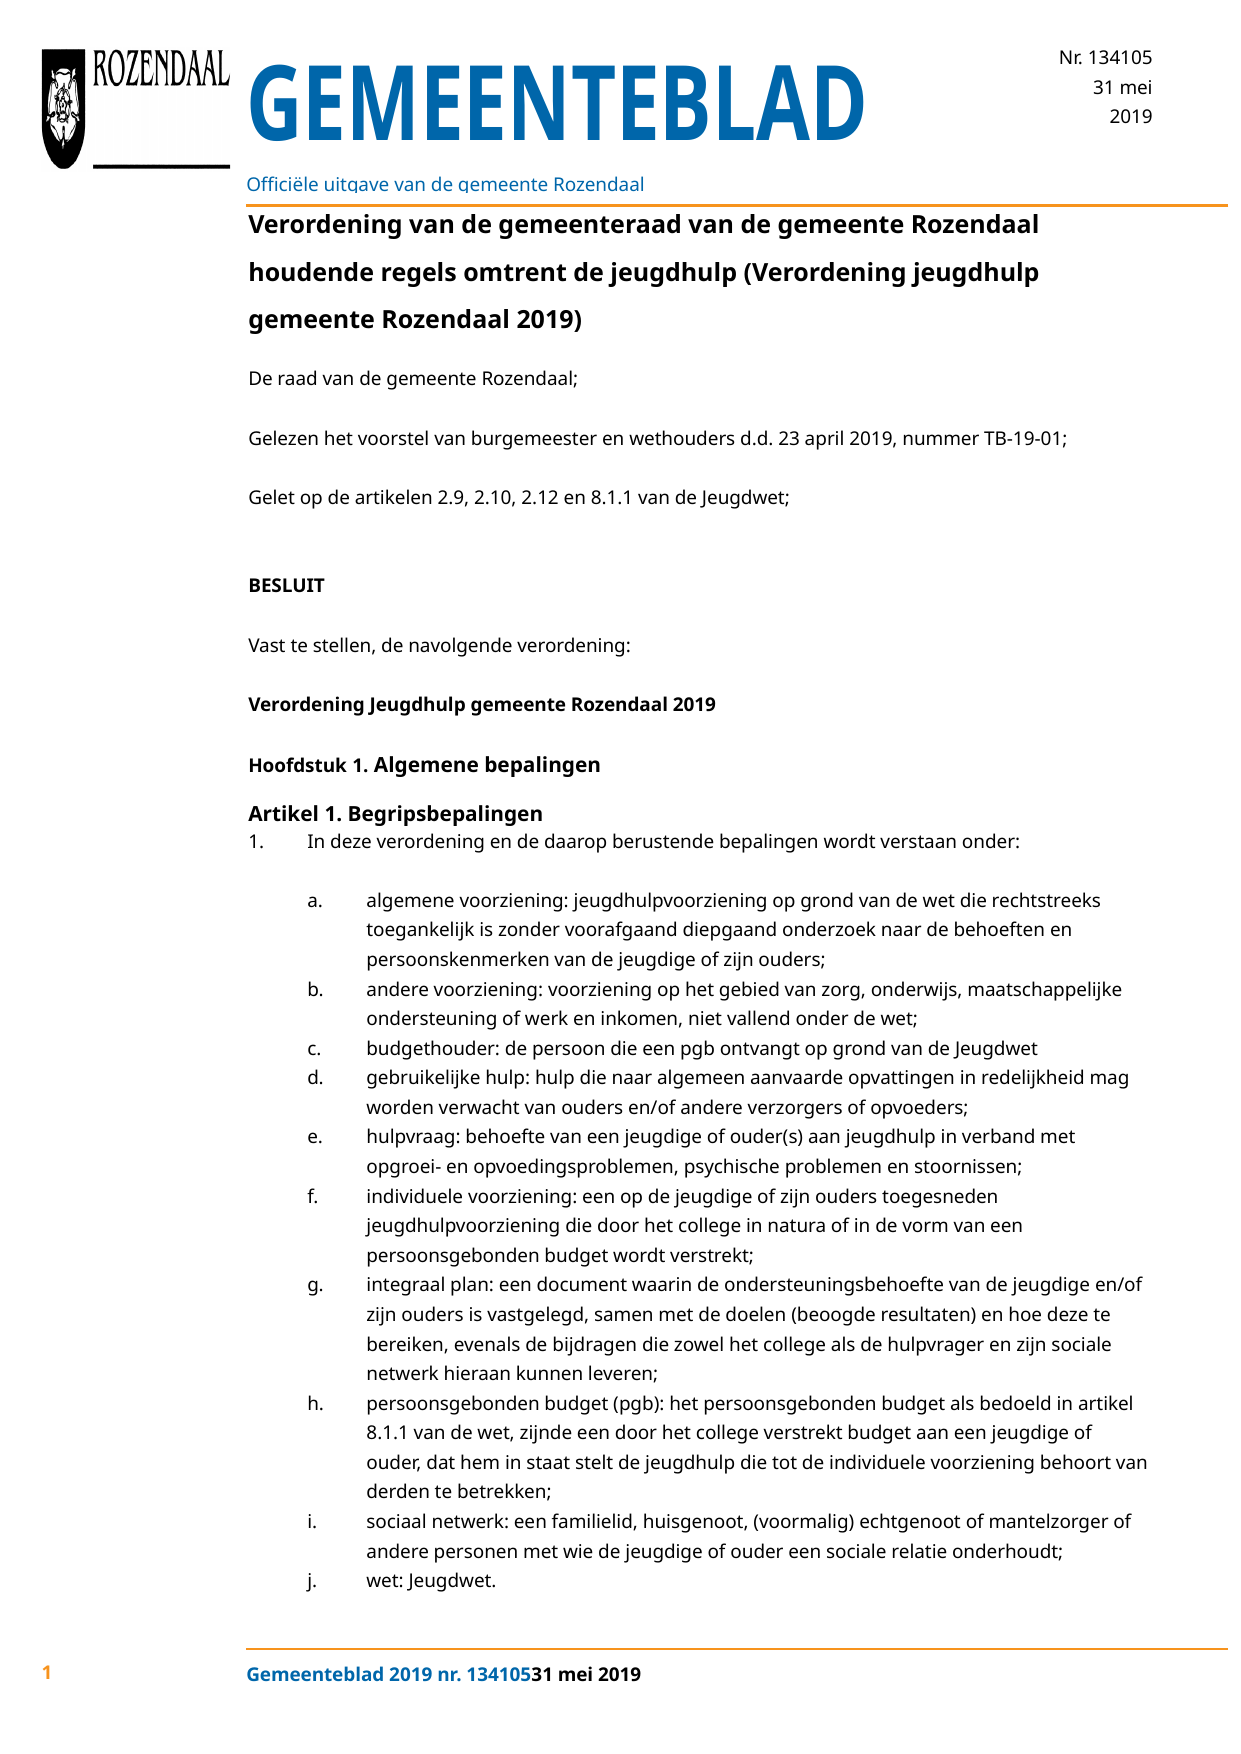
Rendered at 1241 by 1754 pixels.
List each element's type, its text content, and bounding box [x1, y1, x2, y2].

list persoonsgebonden budget (pgb): het persoonsgebonden budget als bedoeld in artikel 8.1.1 van de wet, zijnde een door het college verstrekt budget aan een jeugdige of ouder, dat hem in staat stelt de jeugdhulp die tot de individuele voorziening behoort van derden te betrekken; [307, 1390, 1152, 1504]
text Hoofdstuk 1. Algemene bepalingen [248, 750, 1152, 778]
list hulpvraag: behoefte van een jeugdige of ouder(s) aan jeugdhulp in verband met opgroei- en opvoedingsproblemen, psychische problemen en stoornissen; [307, 1124, 1152, 1179]
list integraal plan: een document waarin de ondersteuningsbehoefte van de jeugdige en/of zijn ouders is vastgelegd, samen met de doelen (beoogde resultaten) en hoe deze te bereiken, evenals de bijdragen die zowel het college als de hulpvrager en zijn sociale netwerk hieraan kunnen leveren; [307, 1272, 1152, 1386]
list andere voorziening: voorziening op het gebied van zorg, onderwijs, maatschappelijke ondersteuning of werk en inkomen, niet vallend onder de wet; [307, 976, 1152, 1031]
text Gelezen het voorstel van burgemeester en wethouders d.d. 23 april 2019, nummer TB-19-01; [248, 425, 1152, 450]
text Gelet op de artikelen 2.9, 2.10, 2.12 en 8.1.1 van de Jeugdwet; [248, 484, 1152, 509]
list sociaal netwerk: een familielid, huisgenoot, (voormalig) echtgenoot of mantelzorger of andere personen met wie de jeugdige of ouder een sociale relatie onderhoudt; [307, 1508, 1152, 1563]
list gebruikelijke hulp: hulp die naar algemeen aanvaarde opvattingen in redelijkheid mag worden verwacht van ouders en/of andere verzorgers of opvoeders; [307, 1064, 1152, 1120]
list budgethouder: de persoon die een pgb ontvangt op grond van de Jeugdwet [307, 1035, 1152, 1061]
text Artikel 1. Begripsbepalingen [248, 799, 1152, 828]
text Verordening Jeugdhulp gemeente Rozendaal 2019 [248, 691, 1152, 717]
text Vast te stellen, de navolgende verordening: [248, 632, 1152, 657]
picture [41, 47, 231, 172]
list algemene voorziening: jeugdhulpvoorziening op grond van de wet die rechtstreeks toegankelijk is zonder voorafgaand diepgaand onderzoek naar de behoeften en persoonskenmerken van de jeugdige of zijn ouders; [307, 887, 1152, 972]
list wet: Jeugdwet. [307, 1567, 1152, 1593]
list individuele voorziening: een op de jeugdige of zijn ouders toegesneden jeugdhulpvoorziening die door het college in natura of in de vorm van een persoonsgebonden budget wordt verstrekt; [307, 1183, 1152, 1268]
text BESLUIT [248, 573, 1152, 598]
list In deze verordening en de daarop berustende bepalingen wordt verstaan onder: [248, 828, 1152, 853]
text De raad van de gemeente Rozendaal; [248, 366, 1152, 391]
text Verordening van de gemeenteraad van de gemeente Rozendaal houdende regels omtrent de jeugdhulp (Verordening jeugdhulp gemeente Rozendaal 2019) [248, 207, 1152, 336]
